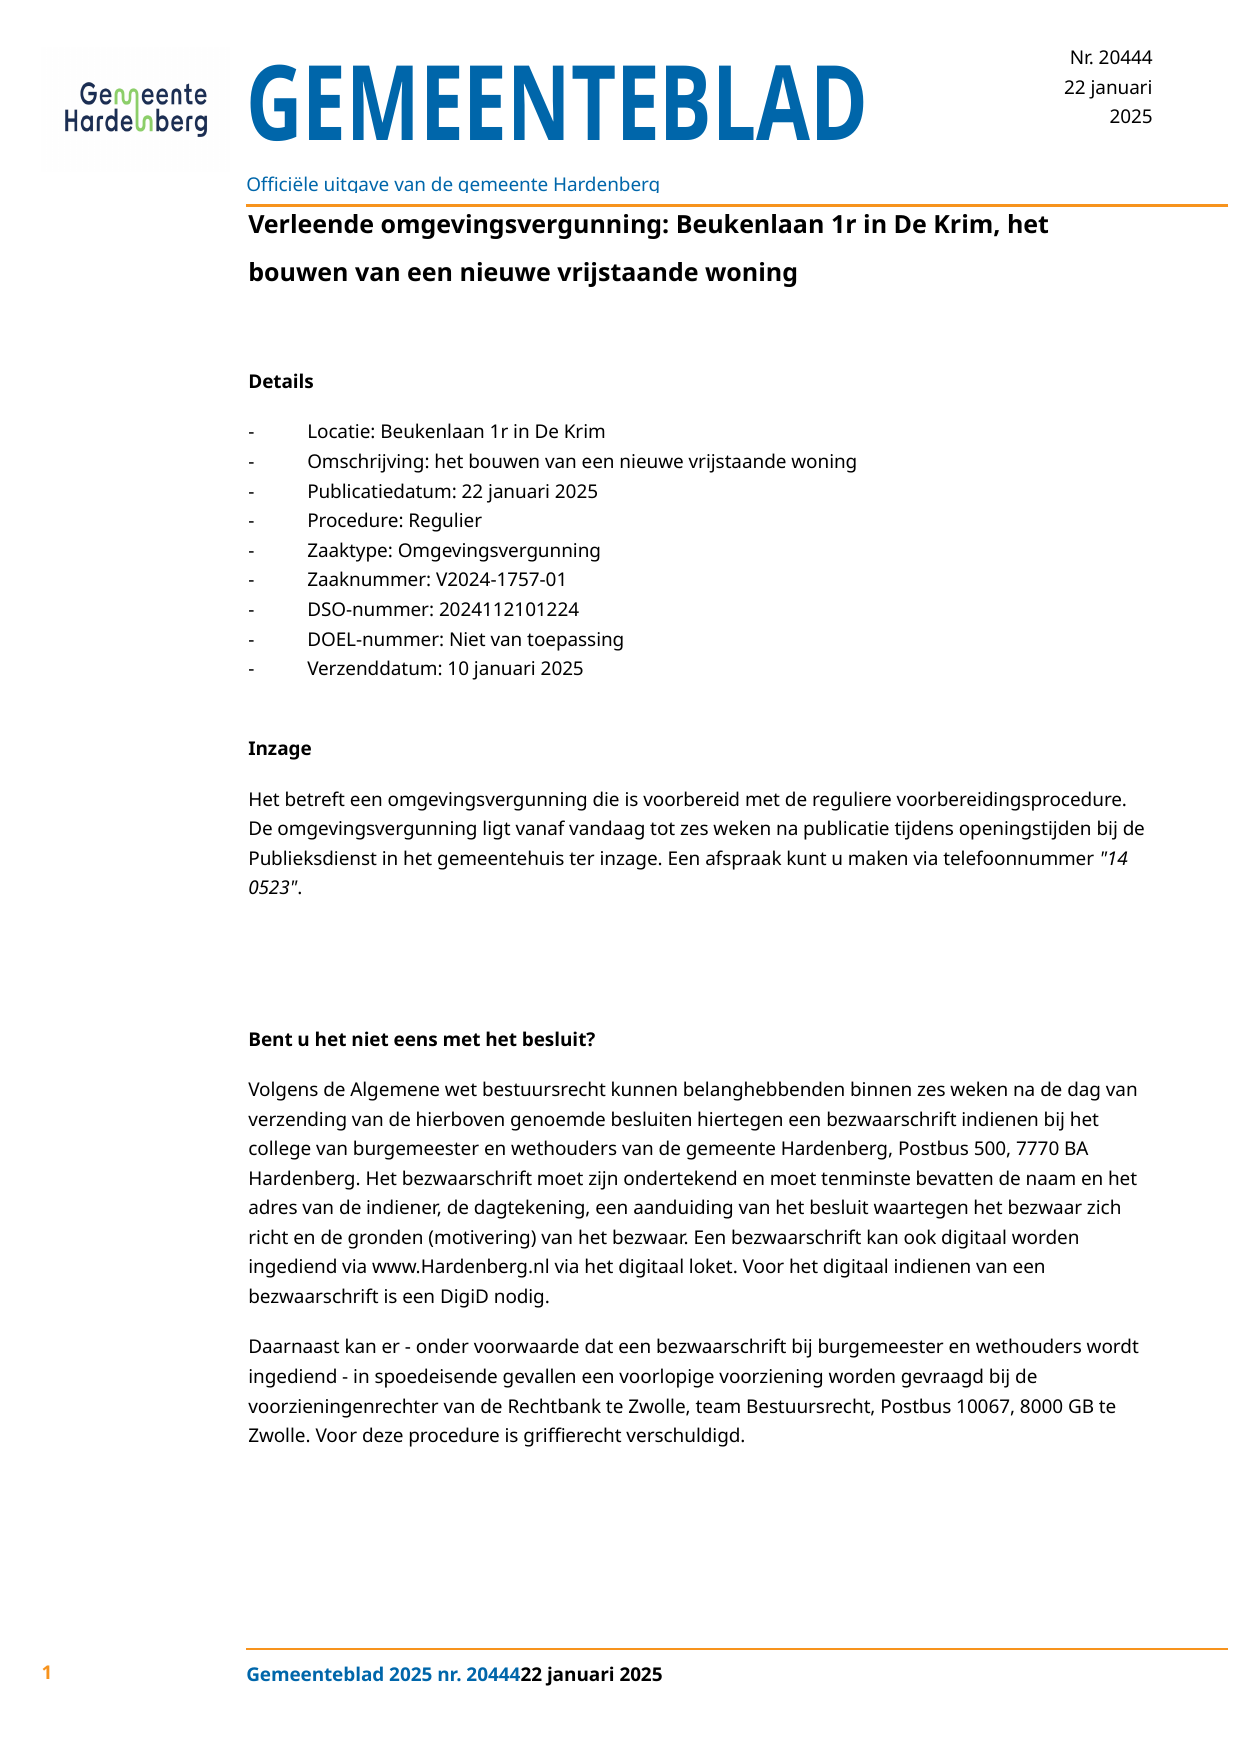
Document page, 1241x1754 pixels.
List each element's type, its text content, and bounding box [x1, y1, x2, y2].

list DOEL-nummer: Niet van toepassing [248, 626, 1152, 652]
text Details [248, 368, 1152, 394]
list Omschrijving: het bouwen van een nieuwe vrijstaande woning [248, 448, 1152, 474]
list Procedure: Regulier [248, 507, 1152, 533]
text Verleende omgevingsvergunning: Beukenlaan 1r in De Krim, het bouwen van een nieuwe vrijstaande woning [248, 207, 1152, 288]
text Volgens de Algemene wet bestuursrecht kunnen belanghebbenden binnen zes weken na de dag van verzending van de hierboven genoemde besluiten hiertegen een bezwaarschrift indienen bij het college van burgemeester en wethouders van de gemeente Hardenberg, Postbus 500, 7770 BA Hardenberg. Het bezwaarschrift moet zijn ondertekend en moet tenminste bevatten de naam en het adres van de indiener, de dagtekening, een aanduiding van het besluit waartegen het bezwaar zich richt en de gronden (motivering) van het bezwaar. Een bezwaarschrift kan ook digitaal worden ingediend via www.Hardenberg.nl via het digitaal loket. Voor het digitaal indienen van een bezwaarschrift is een DigiD nodig. [248, 1076, 1152, 1309]
list Zaaktype: Omgevingsvergunning [248, 537, 1152, 563]
text Bent u het niet eens met het besluit? [248, 1026, 1152, 1052]
list Locatie: Beukenlaan 1r in De Krim [248, 419, 1152, 444]
text Het betreft een omgevingsvergunning die is voorbereid met de reguliere voorbereidingsprocedure. De omgevingsvergunning ligt vanaf vandaag tot zes weken na publicatie tijdens openingstijden bij de Publieksdienst in het gemeentehuis ter inzage. Een afspraak kunt u maken via telefoonnummer "14 0523". [248, 786, 1152, 900]
list Zaaknummer: V2024-1757-01 [248, 567, 1152, 592]
text Daarnaast kan er - onder voorwaarde dat een bezwaarschrift bij burgemeester en wethouders wordt ingediend - in spoedeisende gevallen een voorlopige voorziening worden gevraagd bij de voorzieningenrechter van de Rechtbank te Zwolle, team Bestuursrecht, Postbus 10067, 8000 GB te Zwolle. Voor deze procedure is griffierecht verschuldigd. [248, 1334, 1152, 1448]
text Inzage [248, 735, 1152, 761]
list DSO-nummer: 2024112101224 [248, 596, 1152, 622]
list Verzenddatum: 10 januari 2025 [248, 655, 1152, 681]
list Publicatiedatum: 22 januari 2025 [248, 478, 1152, 504]
picture [41, 47, 231, 172]
